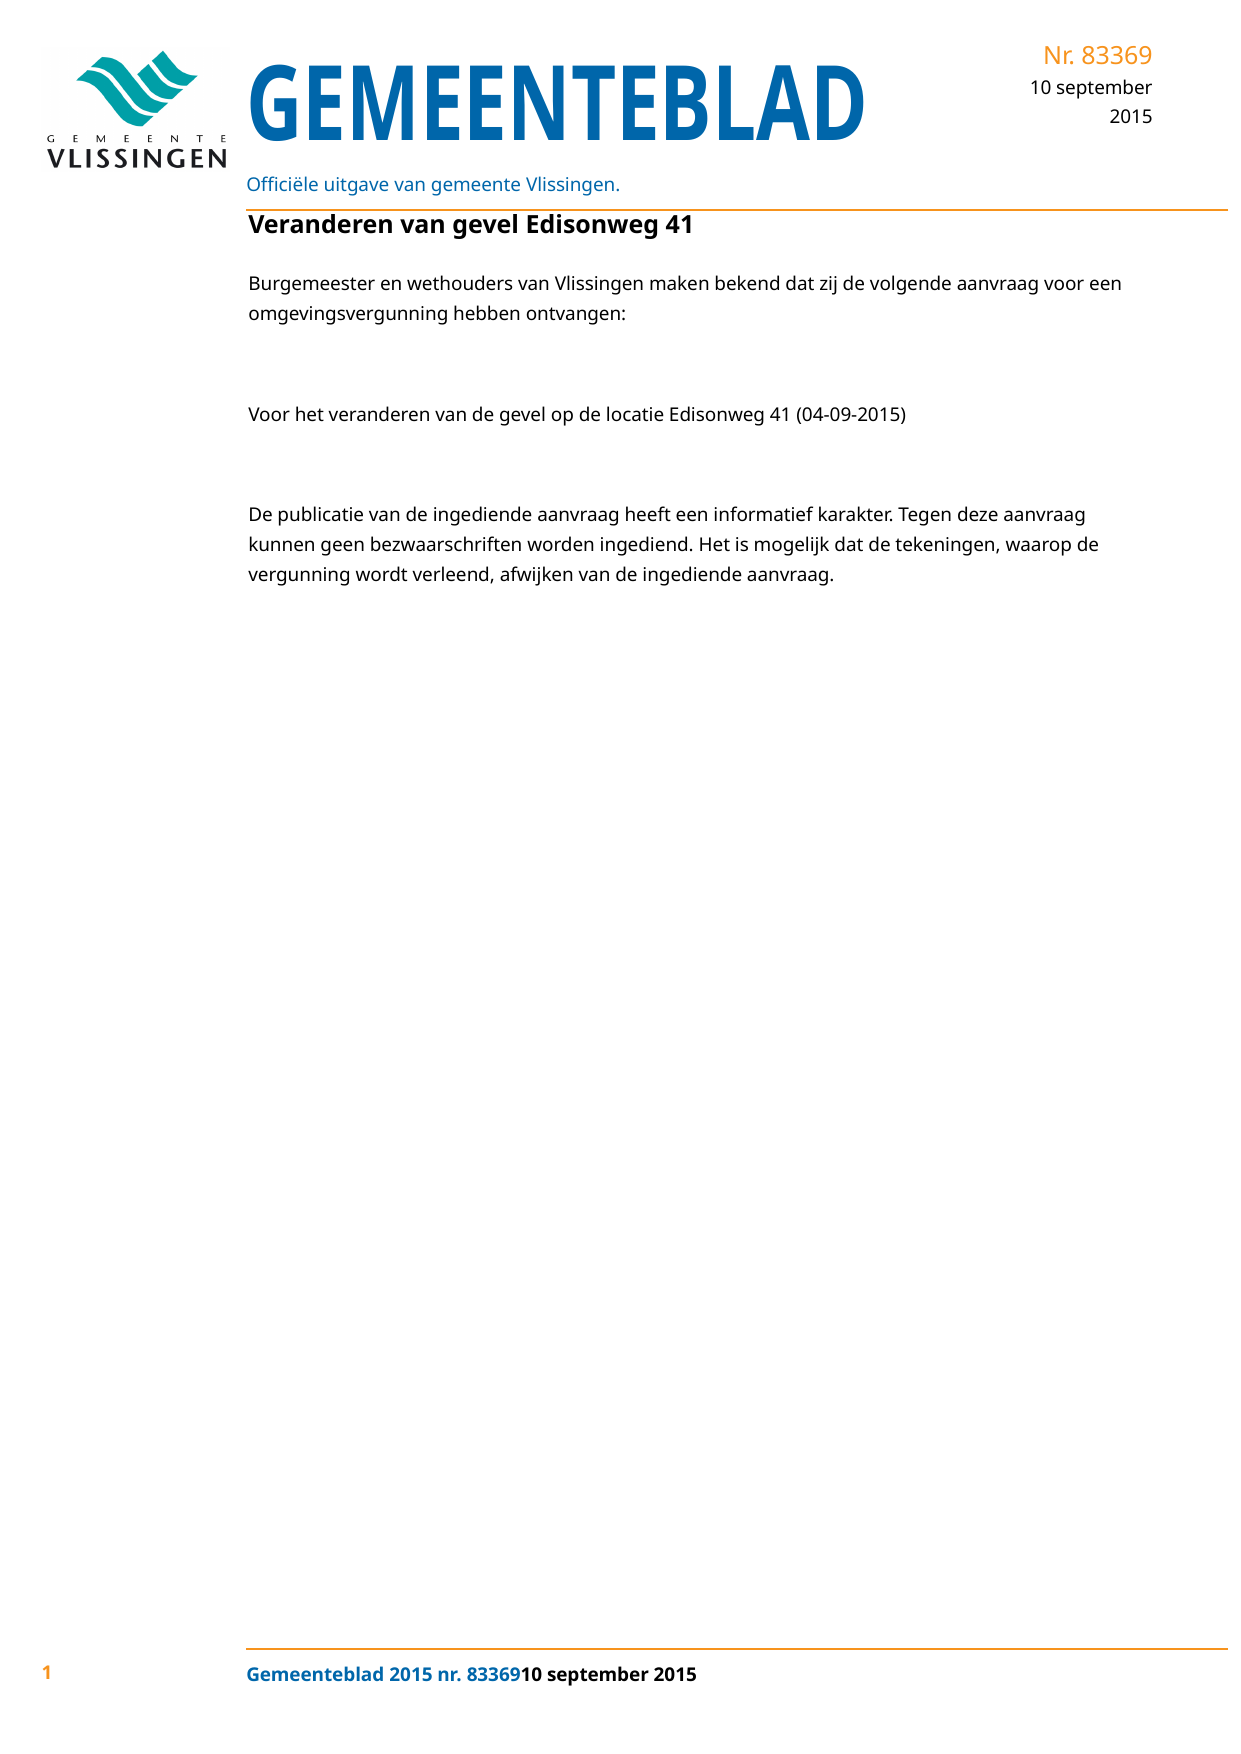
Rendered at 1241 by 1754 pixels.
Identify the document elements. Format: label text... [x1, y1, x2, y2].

text Voor het veranderen van de gevel op de locatie Edisonweg 41 (04-09-2015) [248, 401, 1152, 426]
text Veranderen van gevel Edisonweg 41 [248, 211, 1152, 241]
picture [41, 47, 231, 172]
text Burgemeester en wethouders van Vlissingen maken bekend dat zij de volgende aanvraag voor een omgevingsvergunning hebben ontvangen: [248, 270, 1152, 326]
text De publicatie van de ingediende aanvraag heeft een informatief karakter. Tegen deze aanvraag kunnen geen bezwaarschriften worden ingediend. Het is mogelijk dat de tekeningen, waarop de vergunning wordt verleend, afwijken van de ingediende aanvraag. [248, 502, 1152, 586]
